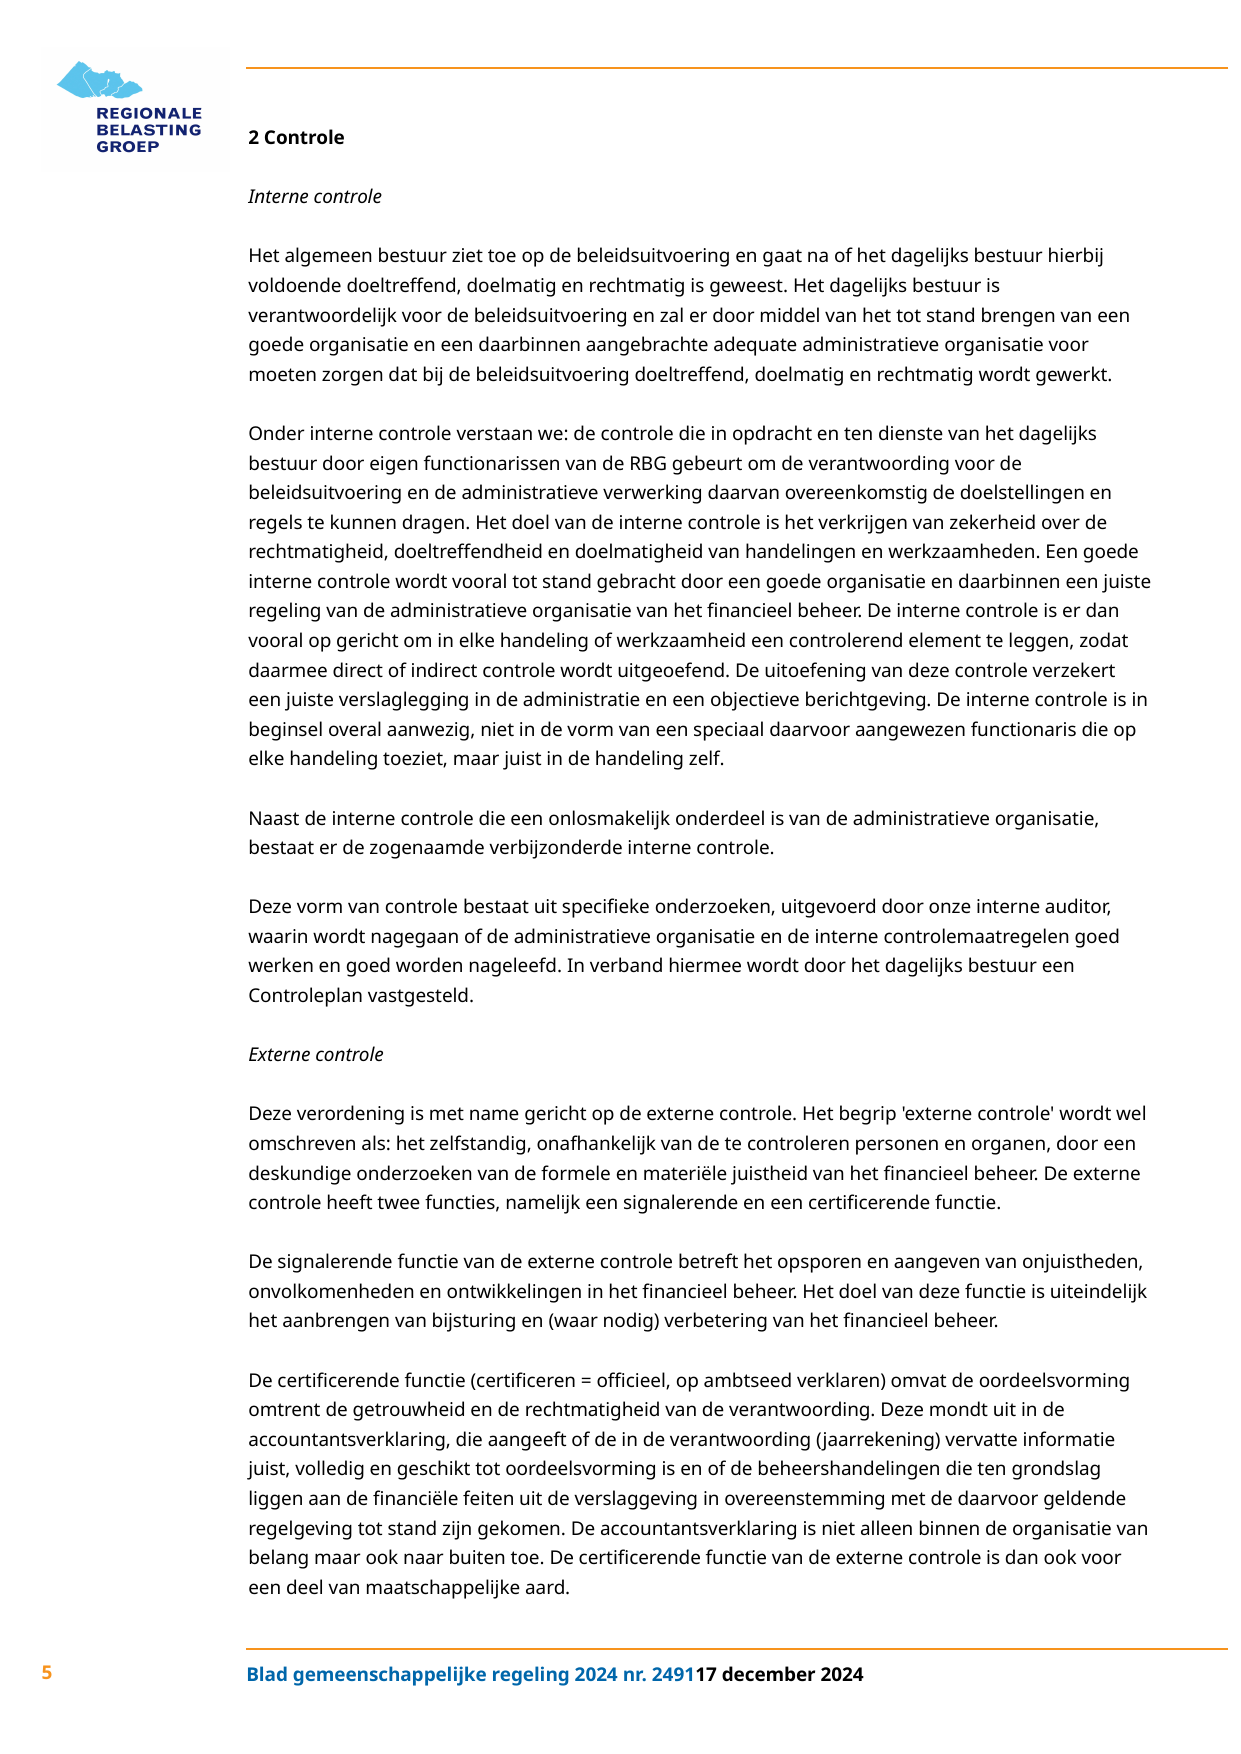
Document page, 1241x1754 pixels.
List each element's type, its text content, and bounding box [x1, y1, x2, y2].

text De signalerende functie van de externe controle betreft het opsporen en aangeven van onjuistheden, onvolkomenheden en ontwikkelingen in het financieel beheer. Het doel van deze functie is uiteindelijk het aanbrengen van bijsturing en (waar nodig) verbetering van het financieel beheer. [248, 1248, 1152, 1333]
text Naast de interne controle die een onlosmakelijk onderdeel is van de administratieve organisatie, bestaat er de zogenaamde verbijzonderde interne controle. [248, 805, 1152, 860]
text Deze verordening is met name gericht op de externe controle. Het begrip 'externe controle' wordt wel omschreven als: het zelfstandig, onafhankelijk van de te controleren personen en organen, door een deskundige onderzoeken van de formele en materiële juistheid van het financieel beheer. De externe controle heeft twee functies, namelijk een signalerende en een certificerende functie. [248, 1101, 1152, 1215]
text Het algemeen bestuur ziet toe op de beleidsuitvoering en gaat na of het dagelijks bestuur hierbij voldoende doeltreffend, doelmatig en rechtmatig is geweest. Het dagelijks bestuur is verantwoordelijk voor de beleidsuitvoering en zal er door middel van het tot stand brengen van een goede organisatie en een daarbinnen aangebrachte adequate administratieve organisatie voor moeten zorgen dat bij de beleidsuitvoering doeltreffend, doelmatig en rechtmatig wordt gewerkt. [248, 243, 1152, 387]
text Externe controle [248, 1041, 1152, 1067]
text Interne controle [248, 183, 1152, 209]
picture [41, 47, 231, 172]
text Deze vorm van controle bestaat uit specifieke onderzoeken, uitgevoerd door onze interne auditor, waarin wordt nagegaan of de administratieve organisatie en de interne controlemaatregelen goed werken en goed worden nageleefd. In verband hiermee wordt door het dagelijks bestuur een Controleplan vastgesteld. [248, 893, 1152, 1008]
text Onder interne controle verstaan we: de controle die in opdracht en ten dienste van het dagelijks bestuur door eigen functionarissen van de RBG gebeurt om de verantwoording voor de beleidsuitvoering en de administratieve verwerking daarvan overeenkomstig de doelstellingen en regels te kunnen dragen. Het doel van de interne controle is het verkrijgen van zekerheid over de rechtmatigheid, doeltreffendheid en doelmatigheid van handelingen en werkzaamheden. Een goede interne controle wordt vooral tot stand gebracht door een goede organisatie en daarbinnen een juiste regeling van de administratieve organisatie van het financieel beheer. De interne controle is er dan vooral op gericht om in elke handeling of werkzaamheid een controlerend element te leggen, zodat daarmee direct of indirect controle wordt uitgeoefend. De uitoefening van deze controle verzekert een juiste verslaglegging in de administratie en een objectieve berichtgeving. De interne controle is in beginsel overal aanwezig, niet in de vorm van een speciaal daarvoor aangewezen functionaris die op elke handeling toeziet, maar juist in de handeling zelf. [248, 420, 1152, 771]
text De certificerende functie (certificeren = officieel, op ambtseed verklaren) omvat de oordeelsvorming omtrent de getrouwheid en de rechtmatigheid van de verantwoording. Deze mondt uit in de accountantsverklaring, die aangeeft of de in de verantwoording (jaarrekening) vervatte informatie juist, volledig en geschikt tot oordeelsvorming is en of de beheershandelingen die ten grondslag liggen aan de financiële feiten uit de verslaggeving in overeenstemming met de daarvoor geldende regelgeving tot stand zijn gekomen. De accountantsverklaring is niet alleen binnen de organisatie van belang maar ook naar buiten toe. De certificerende functie van de externe controle is dan ook voor een deel van maatschappelijke aard. [248, 1367, 1152, 1600]
text 2 Controle [248, 124, 1152, 150]
